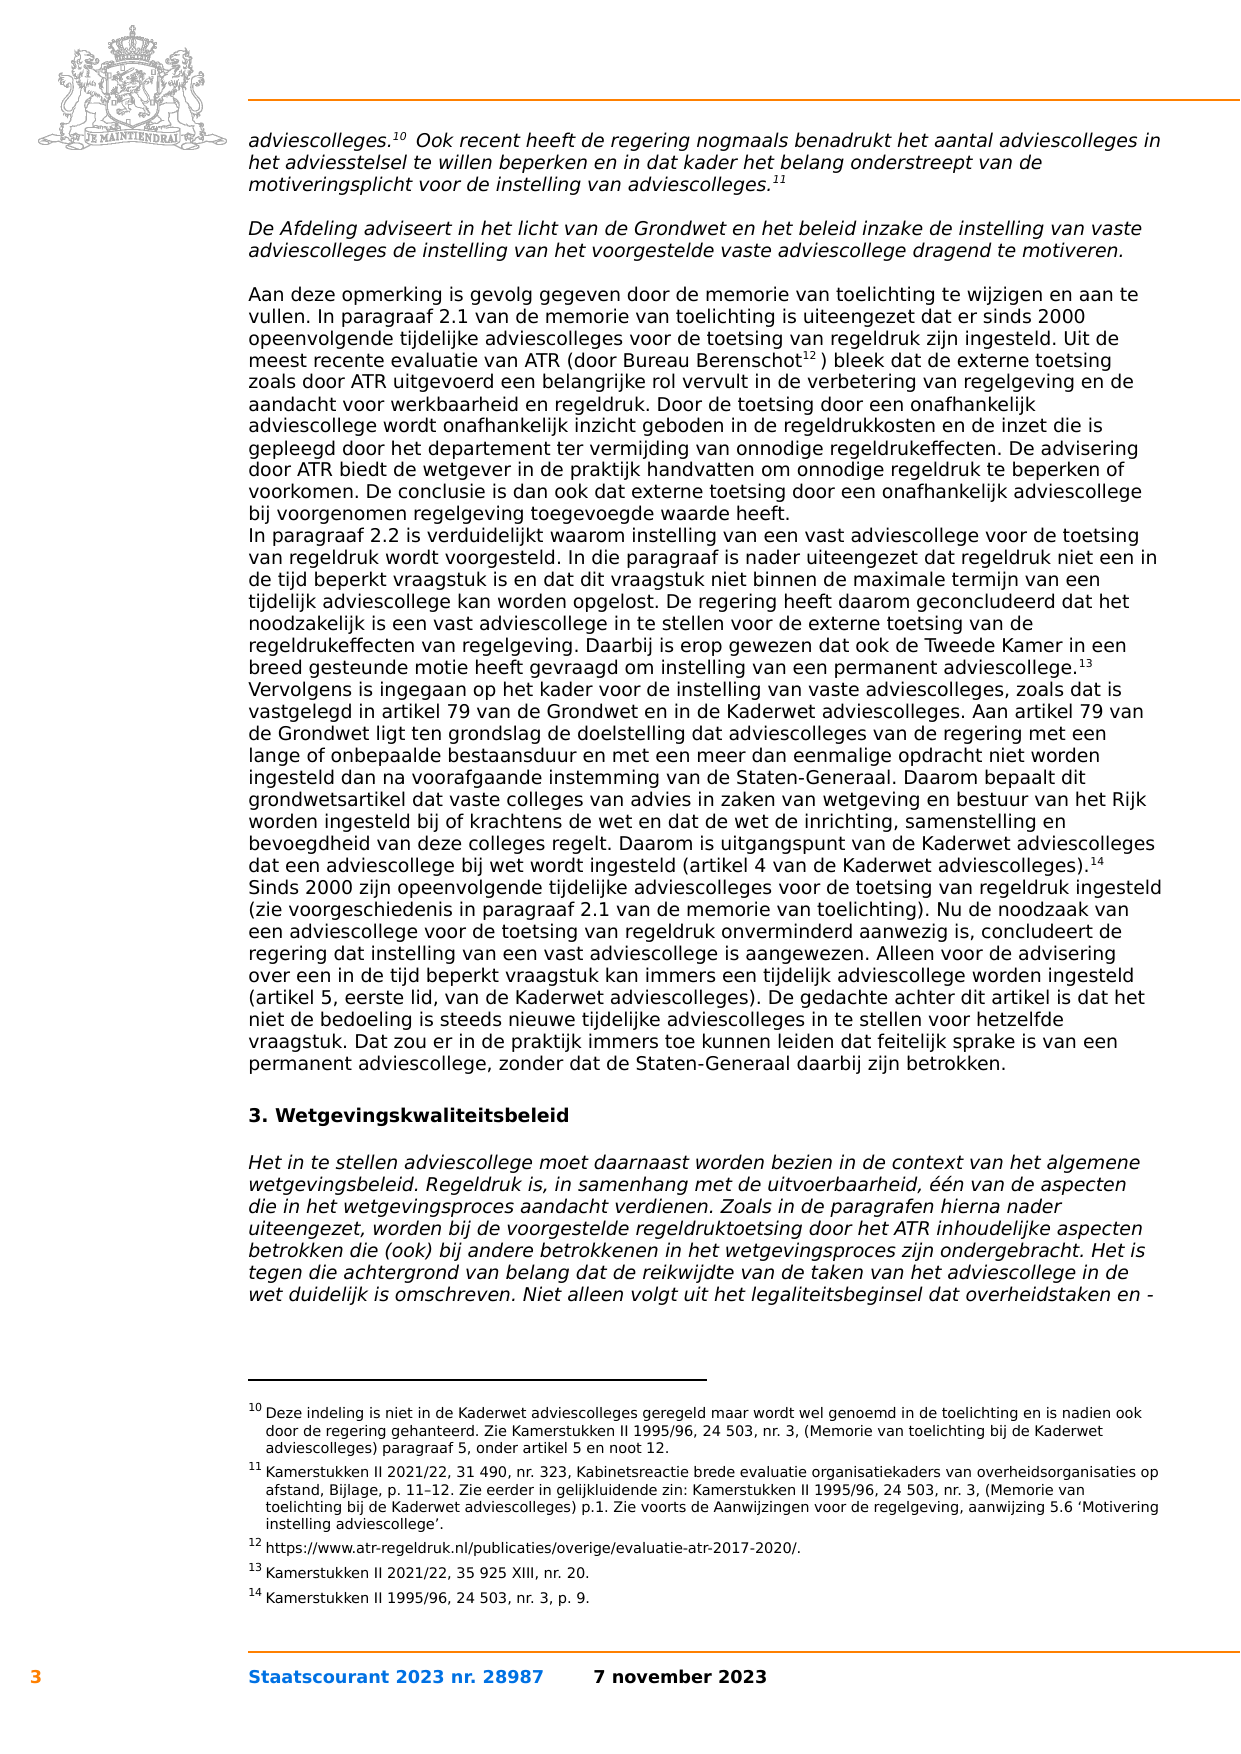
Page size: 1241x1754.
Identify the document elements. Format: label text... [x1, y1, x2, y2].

text Aan deze opmerking is gevolg gegeven door de memorie van toelichting te wijzigen en aan te vullen. In paragraaf 2.1 van de memorie van toelichting is uiteengezet dat er sinds 2000 opeenvolgende tijdelijke adviescolleges voor de toetsing van regeldruk zijn ingesteld. Uit de meest recente evaluatie van ATR (door Bureau Berenschot) bleek dat de externe toetsing zoals door ATR uitgevoerd een belangrijke rol vervult in de verbetering van regelgeving en de aandacht voor werkbaarheid en regeldruk. Door de toetsing door een onafhankelijk adviescollege wordt onafhankelijk inzicht geboden in de regeldrukkosten en de inzet die is gepleegd door het departement ter vermijding van onnodige regeldrukeffecten. De advisering door ATR biedt de wetgever in de praktijk handvatten om onnodige regeldruk te beperken of voorkomen. De conclusie is dan ook dat externe toetsing door een onafhankelijk adviescollege bij voorgenomen regelgeving toegevoegde waarde heeft. [248, 283, 1163, 525]
text https://www.atr-regeldruk.nl/publicaties/overige/evaluatie-atr-2017-2020/. [248, 1536, 1163, 1558]
picture [38, 25, 227, 150]
subtitle 3. Wetgevingskwaliteitsbeleid [248, 1105, 1163, 1127]
text Kamerstukken II 1995/96, 24 503, nr. 3, p. 9. [248, 1586, 1163, 1608]
text Kamerstukken II 2021/22, 35 925 XIII, nr. 20. [248, 1561, 1163, 1583]
text adviescolleges. Ook recent heeft de regering nogmaals benadrukt het aantal adviescolleges in het adviesstelsel te willen beperken en in dat kader het belang onderstreept van de motiveringsplicht voor de instelling van adviescolleges. [248, 130, 1163, 196]
text In paragraaf 2.2 is verduidelijkt waarom instelling van een vast adviescollege voor de toetsing van regeldruk wordt voorgesteld. In die paragraaf is nader uiteengezet dat regeldruk niet een in de tijd beperkt vraagstuk is en dat dit vraagstuk niet binnen de maximale termijn van een tijdelijk adviescollege kan worden opgelost. De regering heeft daarom geconcludeerd dat het noodzakelijk is een vast adviescollege in te stellen voor de externe toetsing van de regeldrukeffecten van regelgeving. Daarbij is erop gewezen dat ook de Tweede Kamer in een breed gesteunde motie heeft gevraagd om instelling van een permanent adviescollege. Vervolgens is ingegaan op het kader voor de instelling van vaste adviescolleges, zoals dat is vastgelegd in artikel 79 van de Grondwet en in de Kaderwet adviescolleges. Aan artikel 79 van de Grondwet ligt ten grondslag de doelstelling dat adviescolleges van de regering met een lange of onbepaalde bestaansduur en met een meer dan eenmalige opdracht niet worden ingesteld dan na voorafgaande instemming van de Staten-Generaal. Daarom bepaalt dit grondwetsartikel dat vaste colleges van advies in zaken van wetgeving en bestuur van het Rijk worden ingesteld bij of krachtens de wet en dat de wet de inrichting, samenstelling en bevoegdheid van deze colleges regelt. Daarom is uitgangspunt van de Kaderwet adviescolleges dat een adviescollege bij wet wordt ingesteld (artikel 4 van de Kaderwet adviescolleges). Sinds 2000 zijn opeenvolgende tijdelijke adviescolleges voor de toetsing van regeldruk ingesteld (zie voorgeschiedenis in paragraaf 2.1 van de memorie van toelichting). Nu de noodzaak van een adviescollege voor de toetsing van regeldruk onverminderd aanwezig is, concludeert de regering dat instelling van een vast adviescollege is aangewezen. Alleen voor de advisering over een in de tijd beperkt vraagstuk kan immers een tijdelijk adviescollege worden ingesteld (artikel 5, eerste lid, van de Kaderwet adviescolleges). De gedachte achter dit artikel is dat het niet de bedoeling is steeds nieuwe tijdelijke adviescolleges in te stellen voor hetzelfde vraagstuk. Dat zou er in de praktijk immers toe kunnen leiden dat feitelijk sprake is van een permanent adviescollege, zonder dat de Staten-Generaal daarbij zijn betrokken. [248, 525, 1163, 1075]
text Kamerstukken II 2021/22, 31 490, nr. 323, Kabinetsreactie brede evaluatie organisatiekaders van overheidsorganisaties op afstand, Bijlage, p. 11–12. Zie eerder in gelijkluidende zin: Kamerstukken II 1995/96, 24 503, nr. 3, (Memorie van toelichting bij de Kaderwet adviescolleges) p.1. Zie voorts de Aanwijzingen voor de regelgeving, aanwijzing 5.6 ‘Motivering instelling adviescollege’. [248, 1460, 1163, 1533]
text Het in te stellen adviescollege moet daarnaast worden bezien in de context van het algemene wetgevingsbeleid. Regeldruk is, in samenhang met de uitvoerbaarheid, één van de aspecten die in het wetgevingsproces aandacht verdienen. Zoals in de paragrafen hierna nader uiteengezet, worden bij de voorgestelde regeldruktoetsing door het ATR inhoudelijke aspecten betrokken die (ook) bij andere betrokkenen in het wetgevingsproces zijn ondergebracht. Het is tegen die achtergrond van belang dat de reikwijdte van de taken van het adviescollege in de wet duidelijk is omschreven. Niet alleen volgt uit het legaliteitsbeginsel dat overheidstaken en [248, 1152, 1163, 1306]
text Deze indeling is niet in de Kaderwet adviescolleges geregeld maar wordt wel genoemd in de toelichting en is nadien ook door de regering gehanteerd. Zie Kamerstukken II 1995/96, 24 503, nr. 3, (Memorie van toelichting bij de Kaderwet adviescolleges) paragraaf 5, onder artikel 5 en noot 12. [248, 1401, 1163, 1457]
text De Afdeling adviseert in het licht van de Grondwet en het beleid inzake de instelling van vaste adviescolleges de instelling van het voorgestelde vaste adviescollege dragend te motiveren. [248, 218, 1163, 262]
